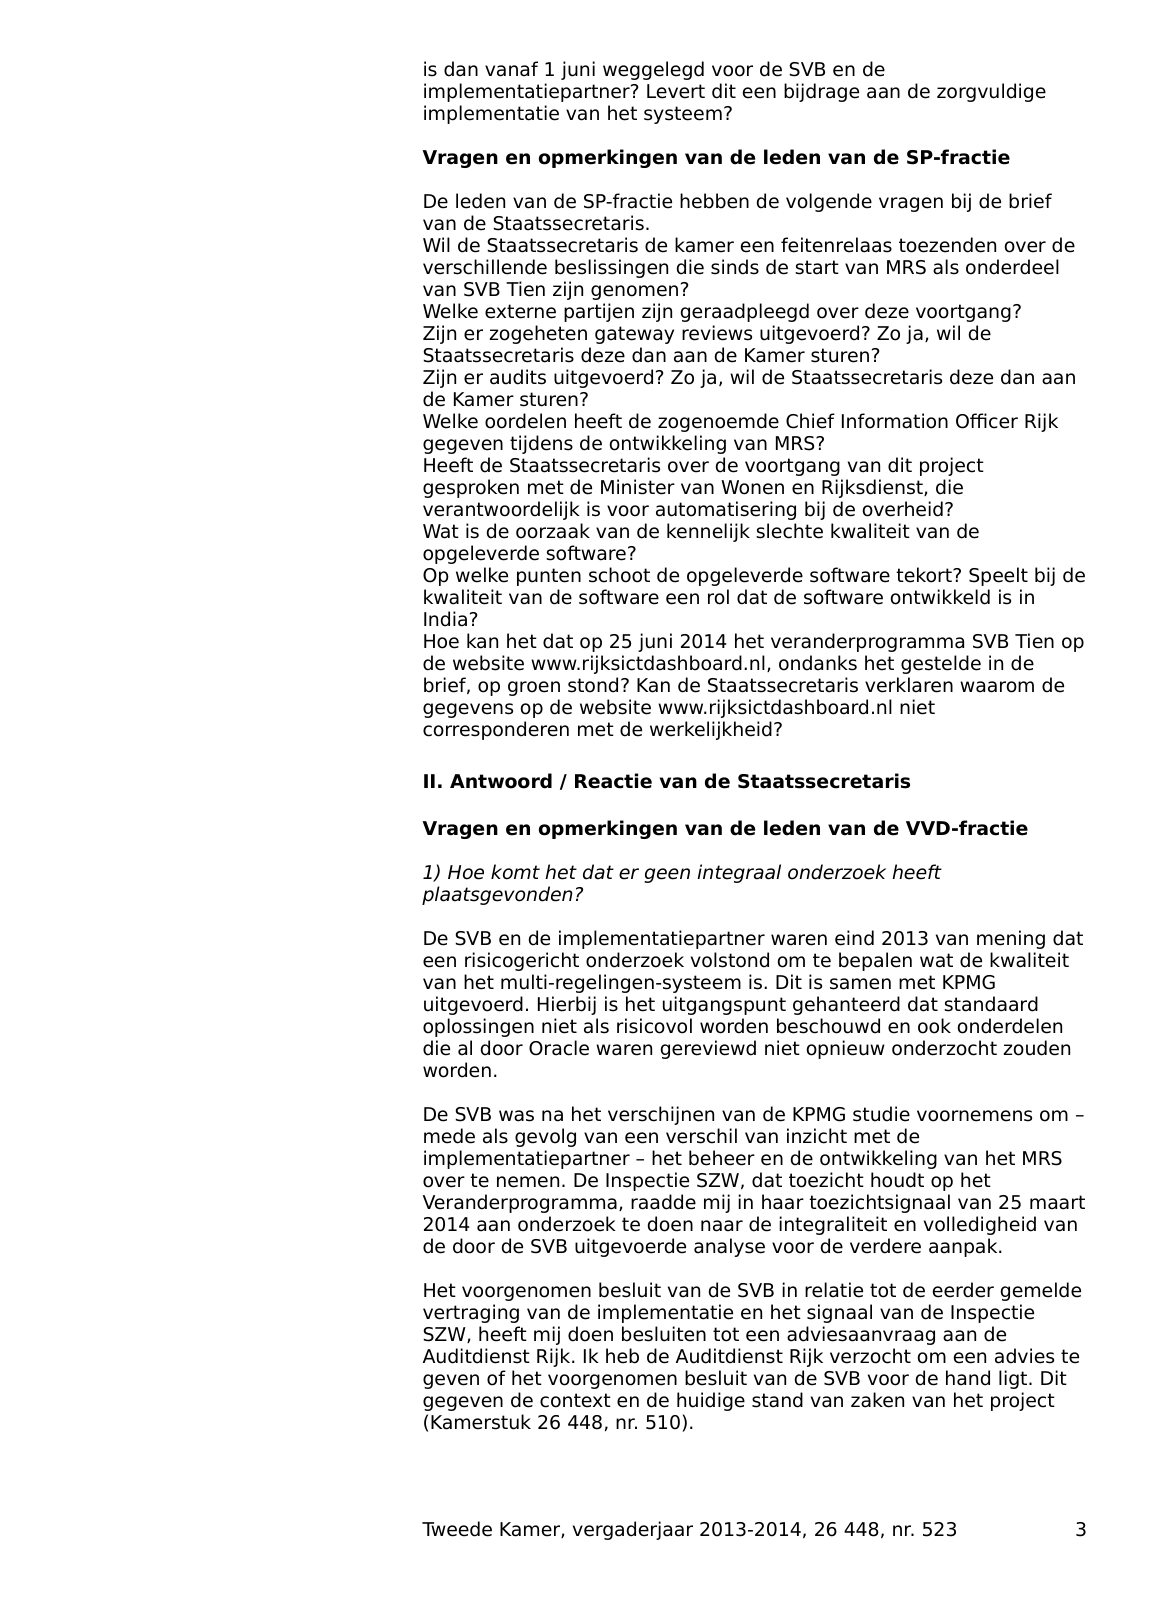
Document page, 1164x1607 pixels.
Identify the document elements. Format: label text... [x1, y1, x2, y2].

subtitle Vragen en opmerkingen van de leden van de VVD-fractie [422, 818, 1087, 840]
text Het voorgenomen besluit van de SVB in relatie tot de eerder gemelde vertraging van de implementatie en het signaal van de Inspectie SZW, heeft mij doen besluiten tot een adviesaanvraag aan de Auditdienst Rijk. Ik heb de Auditdienst Rijk verzocht om een advies te geven of het voorgenomen besluit van de SVB voor de hand ligt. Dit gegeven de context en de huidige stand van zaken van het project (Kamerstuk 26 448, nr. 510). [422, 1280, 1087, 1434]
text Welke oordelen heeft de zogenoemde Chief Information Officer Rijk gegeven tijdens de ontwikkeling van MRS? [422, 411, 1087, 455]
text Welke externe partijen zijn geraadpleegd over deze voortgang? [422, 301, 1087, 323]
text De SVB was na het verschijnen van de KPMG studie voornemens om – mede als gevolg van een verschil van inzicht met de implementatiepartner – het beheer en de ontwikkeling van het MRS over te nemen. De Inspectie SZW, dat toezicht houdt op het Veranderprogramma, raadde mij in haar toezichtsignaal van 25 maart 2014 aan onderzoek te doen naar de integraliteit en volledigheid van de door de SVB uitgevoerde analyse voor de verdere aanpak. [422, 1104, 1087, 1258]
text is dan vanaf 1 juni weggelegd voor de SVB en de implementatiepartner? Levert dit een bijdrage aan de zorgvuldige implementatie van het systeem? [422, 59, 1087, 125]
subtitle 1) Hoe komt het dat er geen integraal onderzoek heeft plaatsgevonden? [422, 862, 1087, 906]
text Zijn er audits uitgevoerd? Zo ja, wil de Staatssecretaris deze dan aan de Kamer sturen? [422, 367, 1087, 411]
text Wil de Staatssecretaris de kamer een feitenrelaas toezenden over de verschillende beslissingen die sinds de start van MRS als onderdeel van SVB Tien zijn genomen? [422, 235, 1087, 301]
text De leden van de SP-fractie hebben de volgende vragen bij de brief van de Staatssecretaris. [422, 191, 1087, 235]
text Zijn er zogeheten gateway reviews uitgevoerd? Zo ja, wil de Staatssecretaris deze dan aan de Kamer sturen? [422, 323, 1087, 367]
text Wat is de oorzaak van de kennelijk slechte kwaliteit van de opgeleverde software? [422, 521, 1087, 565]
subtitle II. Antwoord / Reactie van de Staatssecretaris [422, 771, 1087, 793]
text Op welke punten schoot de opgeleverde software tekort? Speelt bij de kwaliteit van de software een rol dat de software ontwikkeld is in India? [422, 565, 1087, 631]
subtitle Vragen en opmerkingen van de leden van de SP-fractie [422, 147, 1087, 169]
text Hoe kan het dat op 25 juni 2014 het veranderprogramma SVB Tien op de website www.rijksictdashboard.nl, ondanks het gestelde in de brief, op groen stond? Kan de Staatssecretaris verklaren waarom de gegevens op de website www.rijksictdashboard.nl niet corresponderen met de werkelijkheid? [422, 631, 1087, 741]
text De SVB en de implementatiepartner waren eind 2013 van mening dat een risicogericht onderzoek volstond om te bepalen wat de kwaliteit van het multi-regelingen-systeem is. Dit is samen met KPMG uitgevoerd. Hierbij is het uitgangspunt gehanteerd dat standaard oplossingen niet als risicovol worden beschouwd en ook onderdelen die al door Oracle waren gereviewd niet opnieuw onderzocht zouden worden. [422, 928, 1087, 1082]
text Heeft de Staatssecretaris over de voortgang van dit project gesproken met de Minister van Wonen en Rijksdienst, die verantwoordelijk is voor automatisering bij de overheid? [422, 455, 1087, 521]
